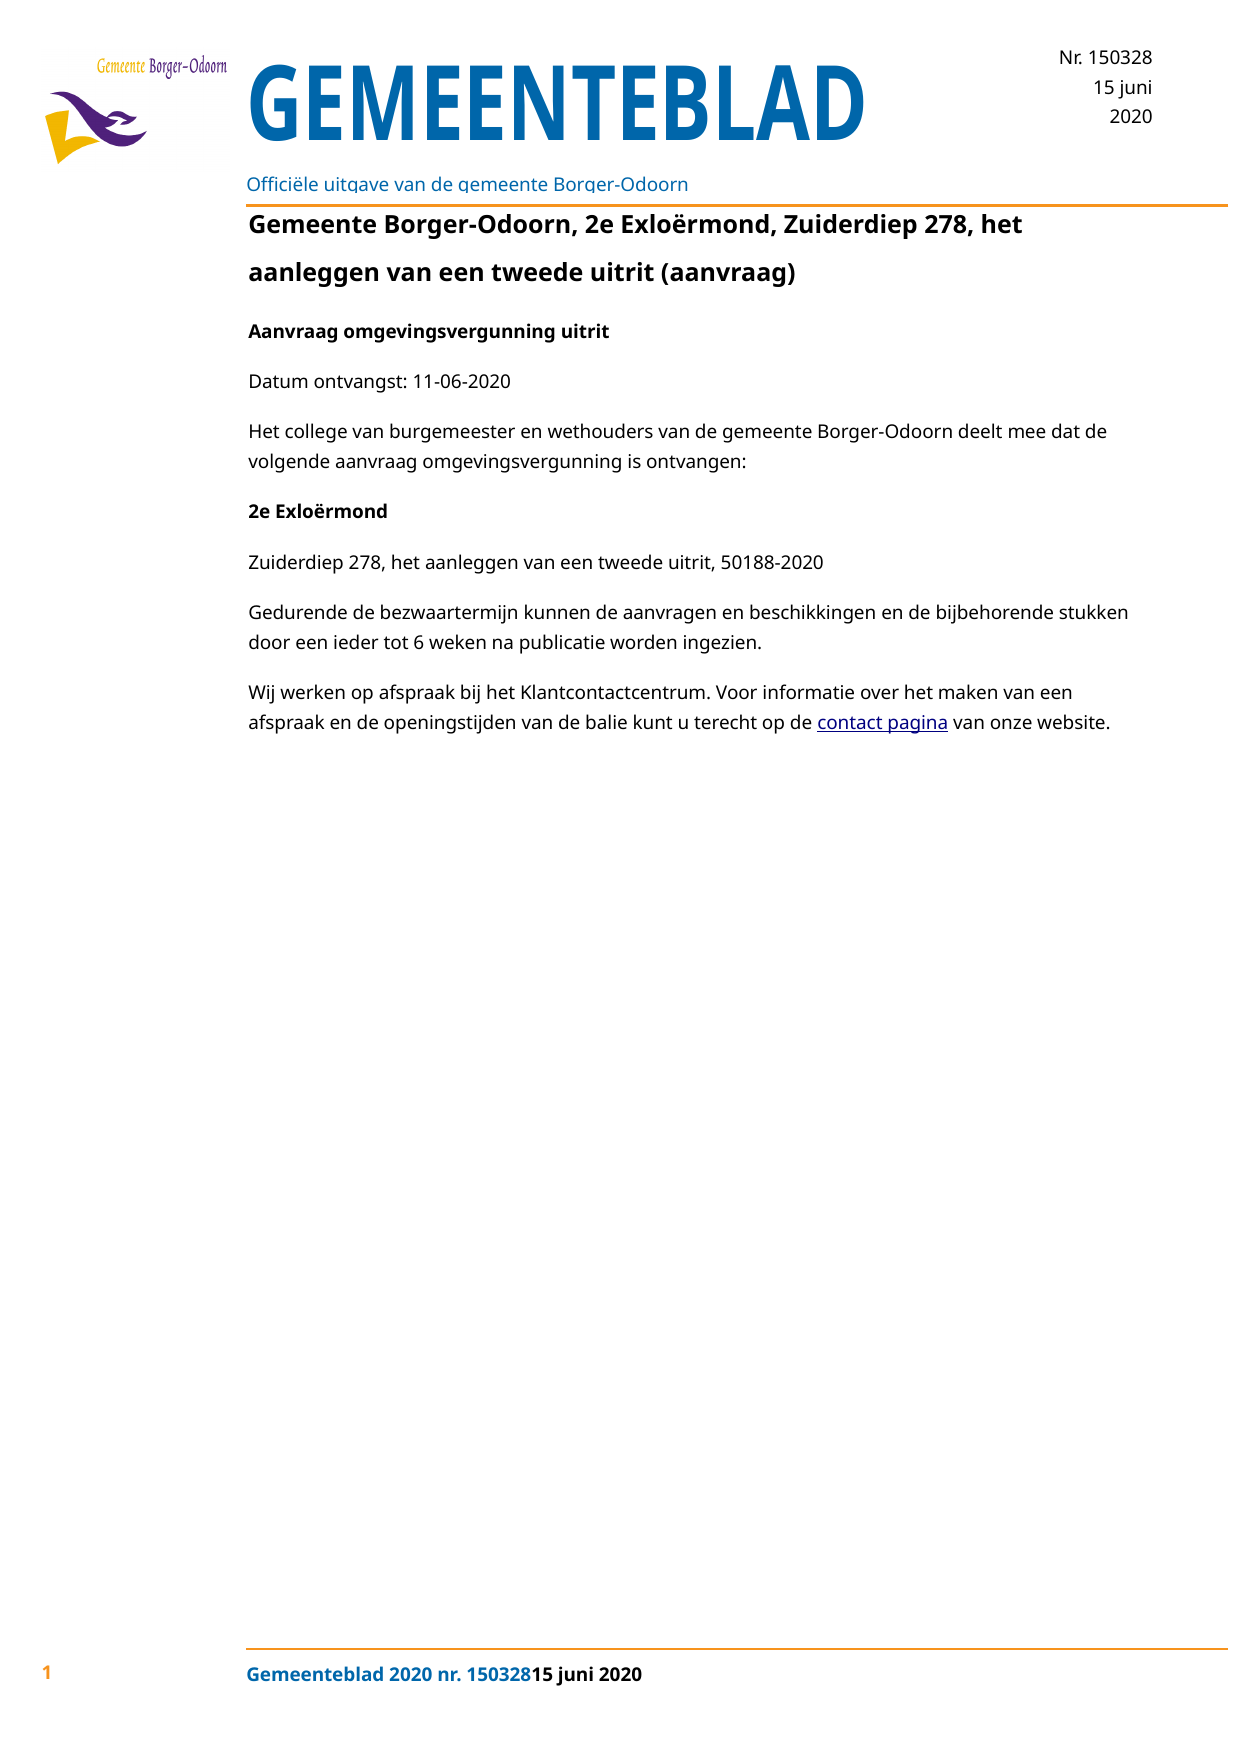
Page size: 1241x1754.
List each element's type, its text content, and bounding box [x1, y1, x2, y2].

text Datum ontvangst: 11-06-2020 [248, 368, 1152, 394]
text Gedurende de bezwaartermijn kunnen de aanvragen en beschikkingen en de bijbehorende stukken door een ieder tot 6 weken na publicatie worden ingezien. [248, 599, 1152, 655]
text 2e Exloërmond [248, 499, 1152, 524]
text Aanvraag omgevingsvergunning uitrit [248, 318, 1152, 344]
text Gemeente Borger-Odoorn, 2e Exloërmond, Zuiderdiep 278, het aanleggen van een tweede uitrit (aanvraag) [248, 207, 1152, 288]
text Wij werken op afspraak bij het Klantcontactcentrum. Voor informatie over het maken van een afspraak en de openingstijden van de balie kunt u terecht op de contact pagina van onze website. [248, 679, 1152, 735]
text Zuiderdiep 278, het aanleggen van een tweede uitrit, 50188-2020 [248, 549, 1152, 575]
picture [41, 47, 231, 172]
text Het college van burgemeester en wethouders van de gemeente Borger-Odoorn deelt mee dat de volgende aanvraag omgevingsvergunning is ontvangen: [248, 419, 1152, 474]
